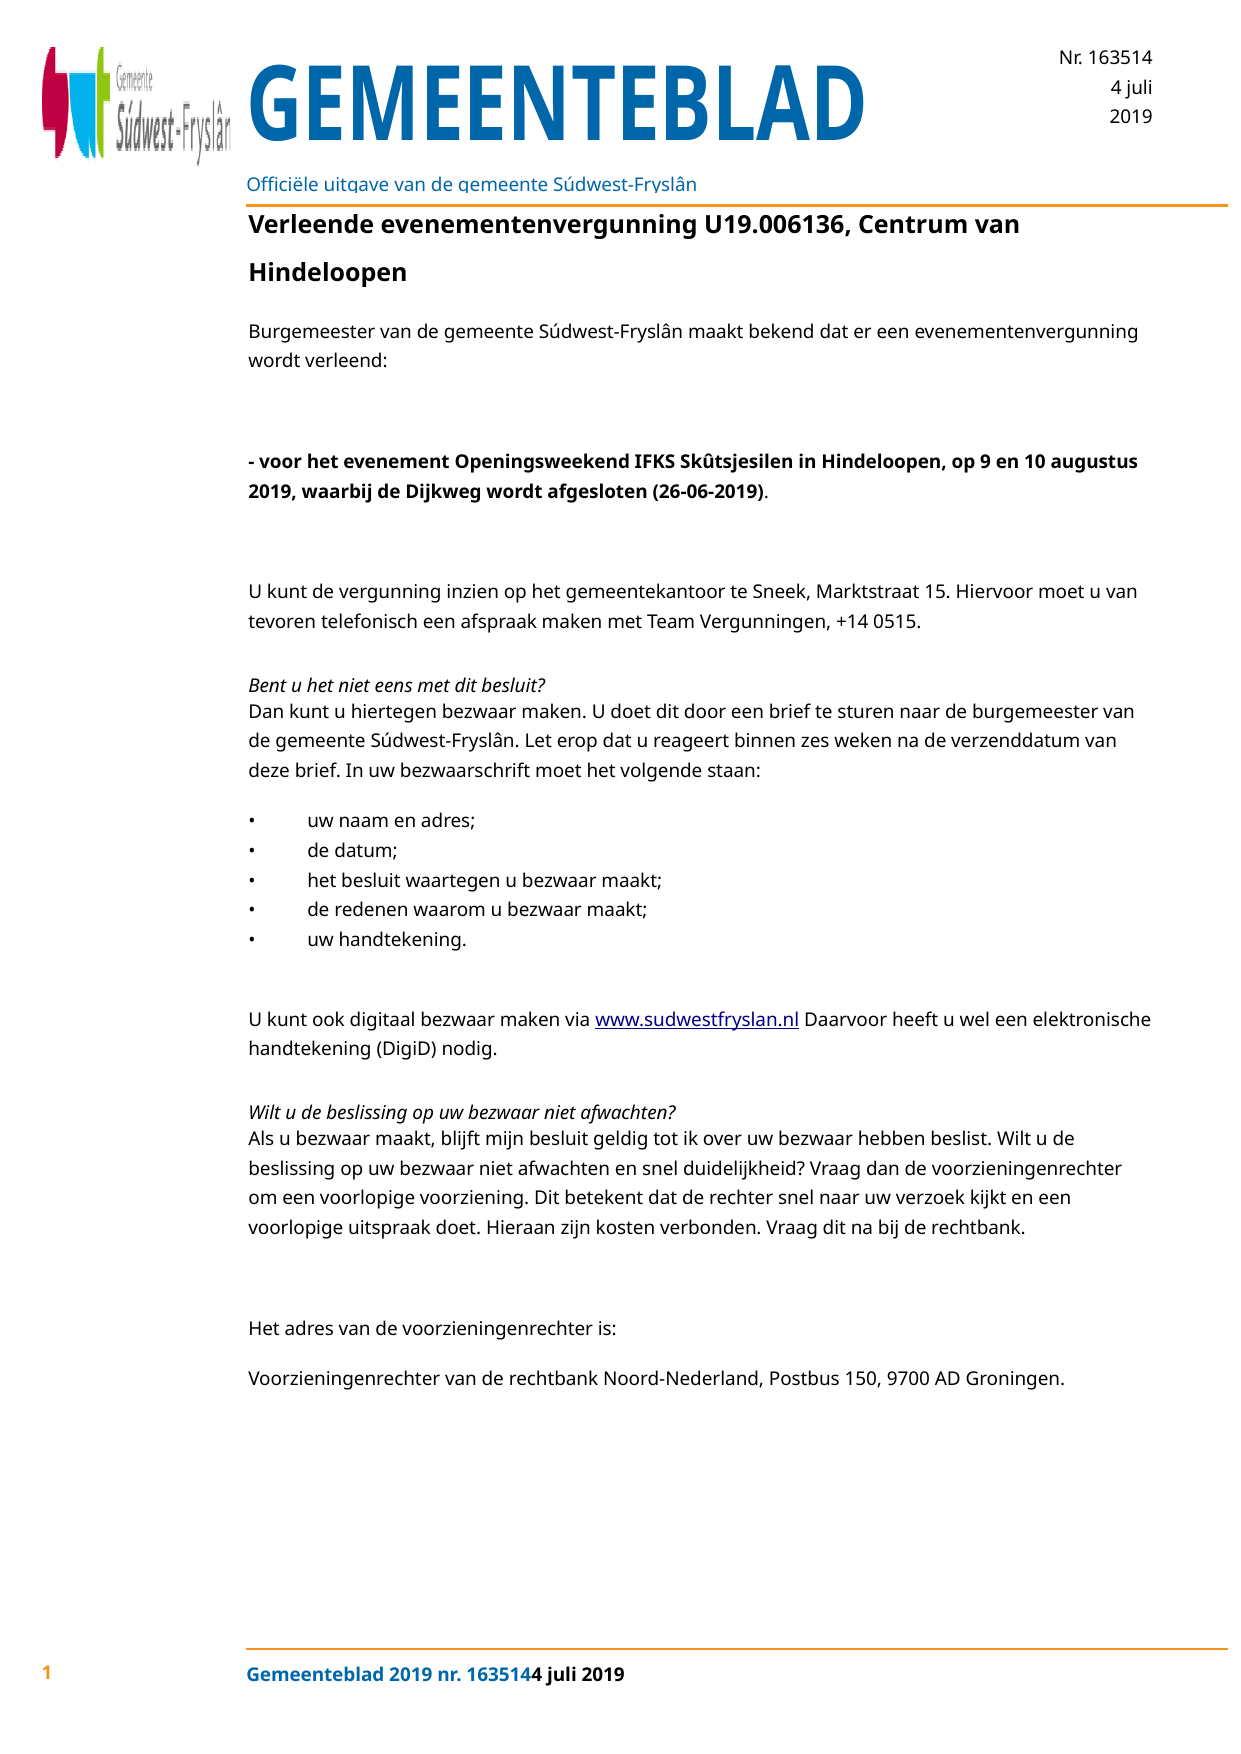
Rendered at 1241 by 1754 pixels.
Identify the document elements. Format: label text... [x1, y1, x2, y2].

list de redenen waarom u bezwaar maakt; [248, 896, 1152, 922]
text Wilt u de beslissing op uw bezwaar niet afwachten? [248, 1099, 1152, 1125]
text Voorzieningenrechter van de rechtbank Noord-Nederland, Postbus 150, 9700 AD Groningen. [248, 1365, 1152, 1391]
text Het adres van de voorzieningenrechter is: [248, 1315, 1152, 1341]
text Bent u het niet eens met dit besluit? [248, 672, 1152, 698]
list de datum; [248, 837, 1152, 863]
list uw handtekening. [248, 926, 1152, 952]
list uw naam en adres; [248, 808, 1152, 833]
text U kunt de vergunning inzien op het gemeentekantoor te Sneek, Marktstraat 15. Hiervoor moet u van tevoren telefonisch een afspraak maken met Team Vergunningen, +14 0515. [248, 579, 1152, 634]
text U kunt ook digitaal bezwaar maken via www.sudwestfryslan.nl Daarvoor heeft u wel een elektronische handtekening (DigiD) nodig. [248, 1006, 1152, 1061]
picture [41, 47, 231, 172]
text Verleende evenementenvergunning U19.006136, Centrum van Hindeloopen [248, 207, 1152, 288]
text Als u bezwaar maakt, blijft mijn besluit geldig tot ik over uw bezwaar hebben beslist. Wilt u de beslissing op uw bezwaar niet afwachten en snel duidelijkheid? Vraag dan de voorzieningenrechter om een voorlopige voorziening. Dit betekent dat de rechter snel naar uw verzoek kijkt en een voorlopige uitspraak doet. Hieraan zijn kosten verbonden. Vraag dit na bij de rechtbank. [248, 1125, 1152, 1240]
text Burgemeester van de gemeente Súdwest-Fryslân maakt bekend dat er een evenementenvergunning wordt verleend: [248, 318, 1152, 373]
text - voor het evenement Openingsweekend IFKS Skûtsjesilen in Hindeloopen, op 9 en 10 augustus 2019, waarbij de Dijkweg wordt afgesloten (26-06-2019). [248, 448, 1152, 504]
list het besluit waartegen u bezwaar maakt; [248, 867, 1152, 892]
text Dan kunt u hiertegen bezwaar maken. U doet dit door een brief te sturen naar de burgemeester van de gemeente Súdwest-Fryslân. Let erop dat u reageert binnen zes weken na de verzenddatum van deze brief. In uw bezwaarschrift moet het volgende staan: [248, 698, 1152, 783]
